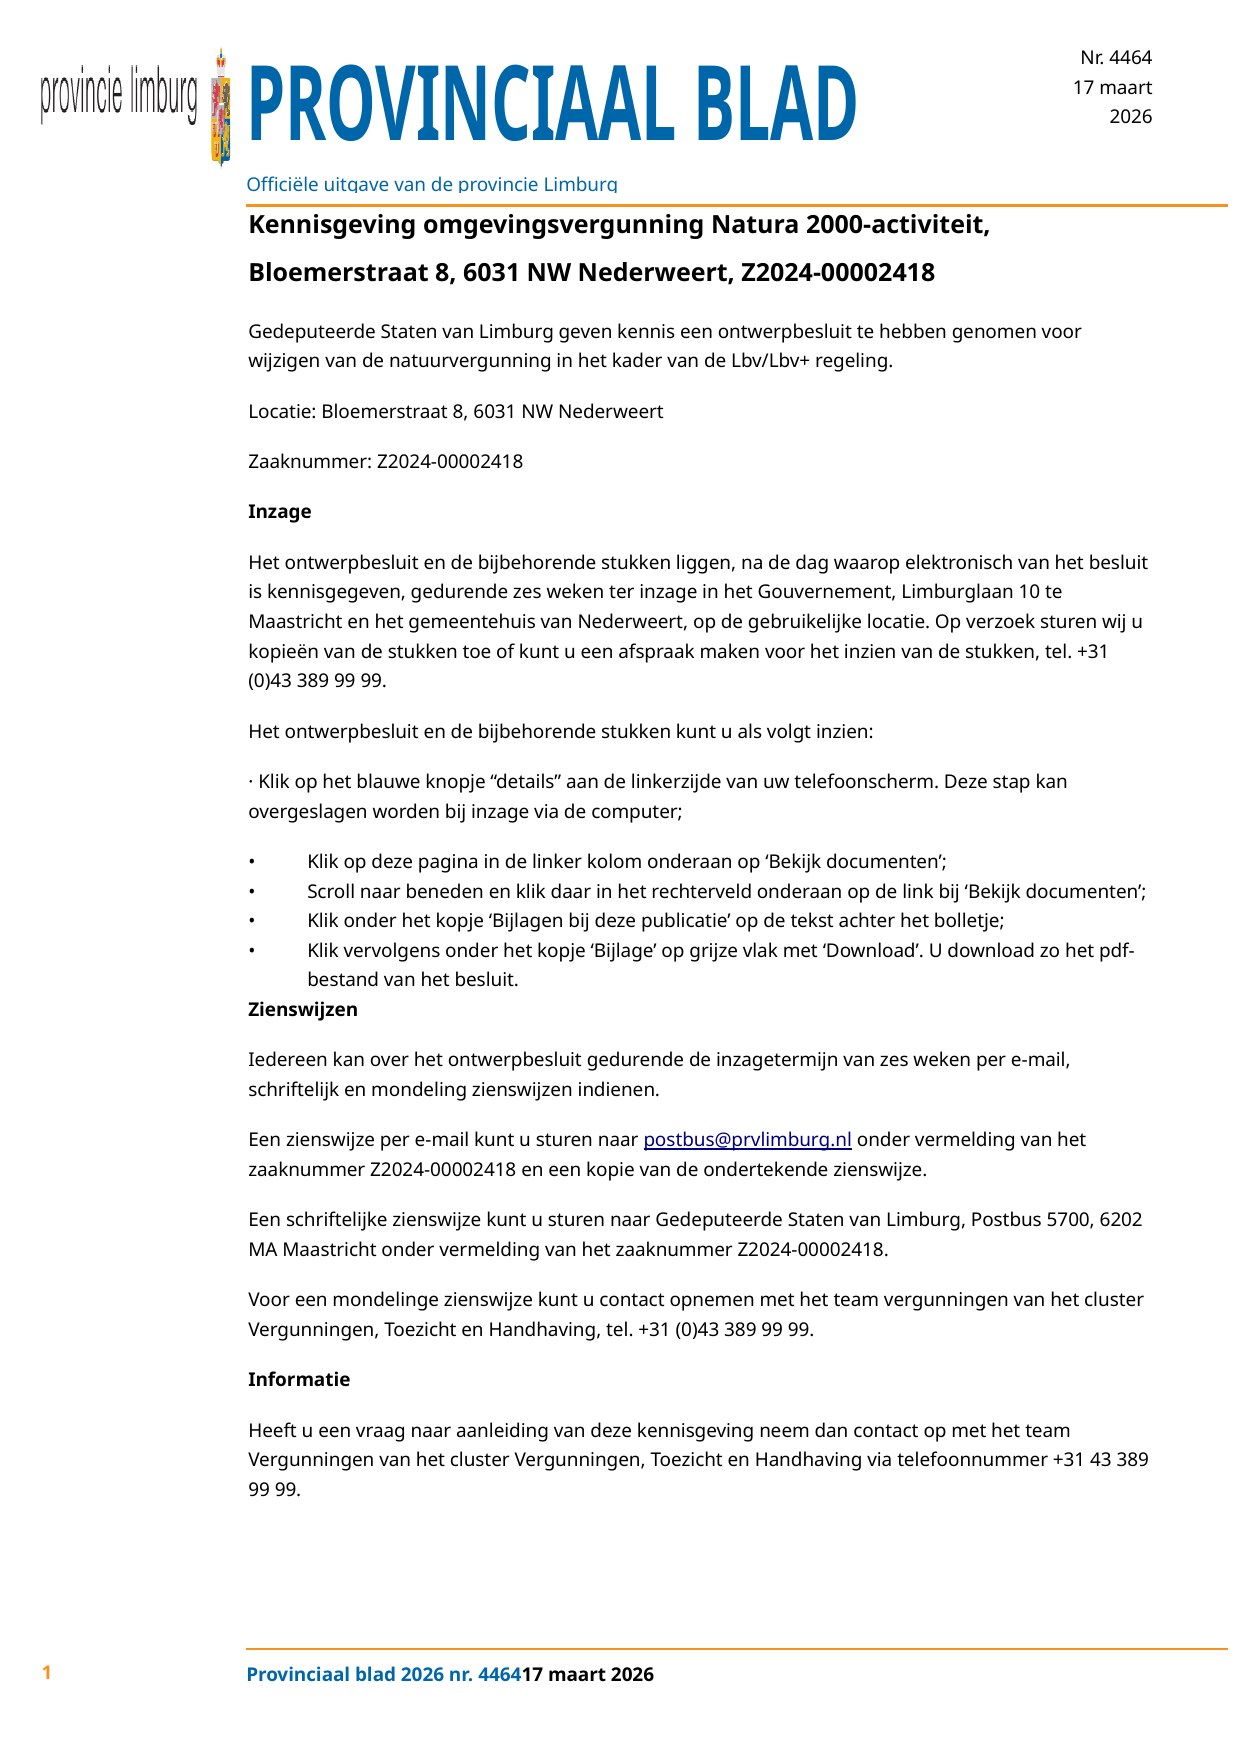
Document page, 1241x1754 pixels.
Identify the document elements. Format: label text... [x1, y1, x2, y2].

text Locatie: Bloemerstraat 8, 6031 NW Nederweert [248, 398, 1152, 424]
text Een zienswijze per e-mail kunt u sturen naar postbus@prvlimburg.nl onder vermelding van het zaaknummer Z2024-00002418 en een kopie van de ondertekende zienswijze. [248, 1127, 1152, 1182]
picture [41, 47, 231, 172]
list Klik op deze pagina in de linker kolom onderaan op ‘Bekijk documenten’; [248, 848, 1152, 874]
text Inzage [248, 499, 1152, 524]
text Heeft u een vraag naar aanleiding van deze kennisgeving neem dan contact op met het team Vergunningen van het cluster Vergunningen, Toezicht en Handhaving via telefoonnummer +31 43 389 99 99. [248, 1417, 1152, 1502]
text Het ontwerpbesluit en de bijbehorende stukken liggen, na de dag waarop elektronisch van het besluit is kennisgegeven, gedurende zes weken ter inzage in het Gouvernement, Limburglaan 10 te Maastricht en het gemeentehuis van Nederweert, op de gebruikelijke locatie. Op verzoek sturen wij u kopieën van de stukken toe of kunt u een afspraak maken voor het inzien van de stukken, tel. +31 (0)43 389 99 99. [248, 549, 1152, 693]
list Klik vervolgens onder het kopje ‘Bijlage’ op grijze vlak met ‘Download’. U download zo het pdf-bestand van het besluit. [248, 937, 1152, 992]
text Voor een mondelinge zienswijze kunt u contact opnemen met het team vergunningen van het cluster Vergunningen, Toezicht en Handhaving, tel. +31 (0)43 389 99 99. [248, 1287, 1152, 1342]
text Gedeputeerde Staten van Limburg geven kennis een ontwerpbesluit te hebben genomen voor wijzigen van de natuurvergunning in het kader van de Lbv/Lbv+ regeling. [248, 318, 1152, 373]
text Zienswijzen [248, 996, 1152, 1022]
text · Klik op het blauwe knopje “details” aan de linkerzijde van uw telefoonscherm. Deze stap kan overgeslagen worden bij inzage via de computer; [248, 768, 1152, 824]
text Zaaknummer: Z2024-00002418 [248, 448, 1152, 474]
text Kennisgeving omgevingsvergunning Natura 2000-activiteit, Bloemerstraat 8, 6031 NW Nederweert, Z2024-00002418 [248, 207, 1152, 288]
text Het ontwerpbesluit en de bijbehorende stukken kunt u als volgt inzien: [248, 718, 1152, 744]
list Klik onder het kopje ‘Bijlagen bij deze publicatie’ op de tekst achter het bolletje; [248, 907, 1152, 933]
text Een schriftelijke zienswijze kunt u sturen naar Gedeputeerde Staten van Limburg, Postbus 5700, 6202 MA Maastricht onder vermelding van het zaaknummer Z2024-00002418. [248, 1207, 1152, 1262]
text Iedereen kan over het ontwerpbesluit gedurende de inzagetermijn van zes weken per e-mail, schriftelijk en mondeling zienswijzen indienen. [248, 1047, 1152, 1102]
list Scroll naar beneden en klik daar in het rechterveld onderaan op de link bij ‘Bekijk documenten’; [248, 878, 1152, 904]
text Informatie [248, 1367, 1152, 1392]
